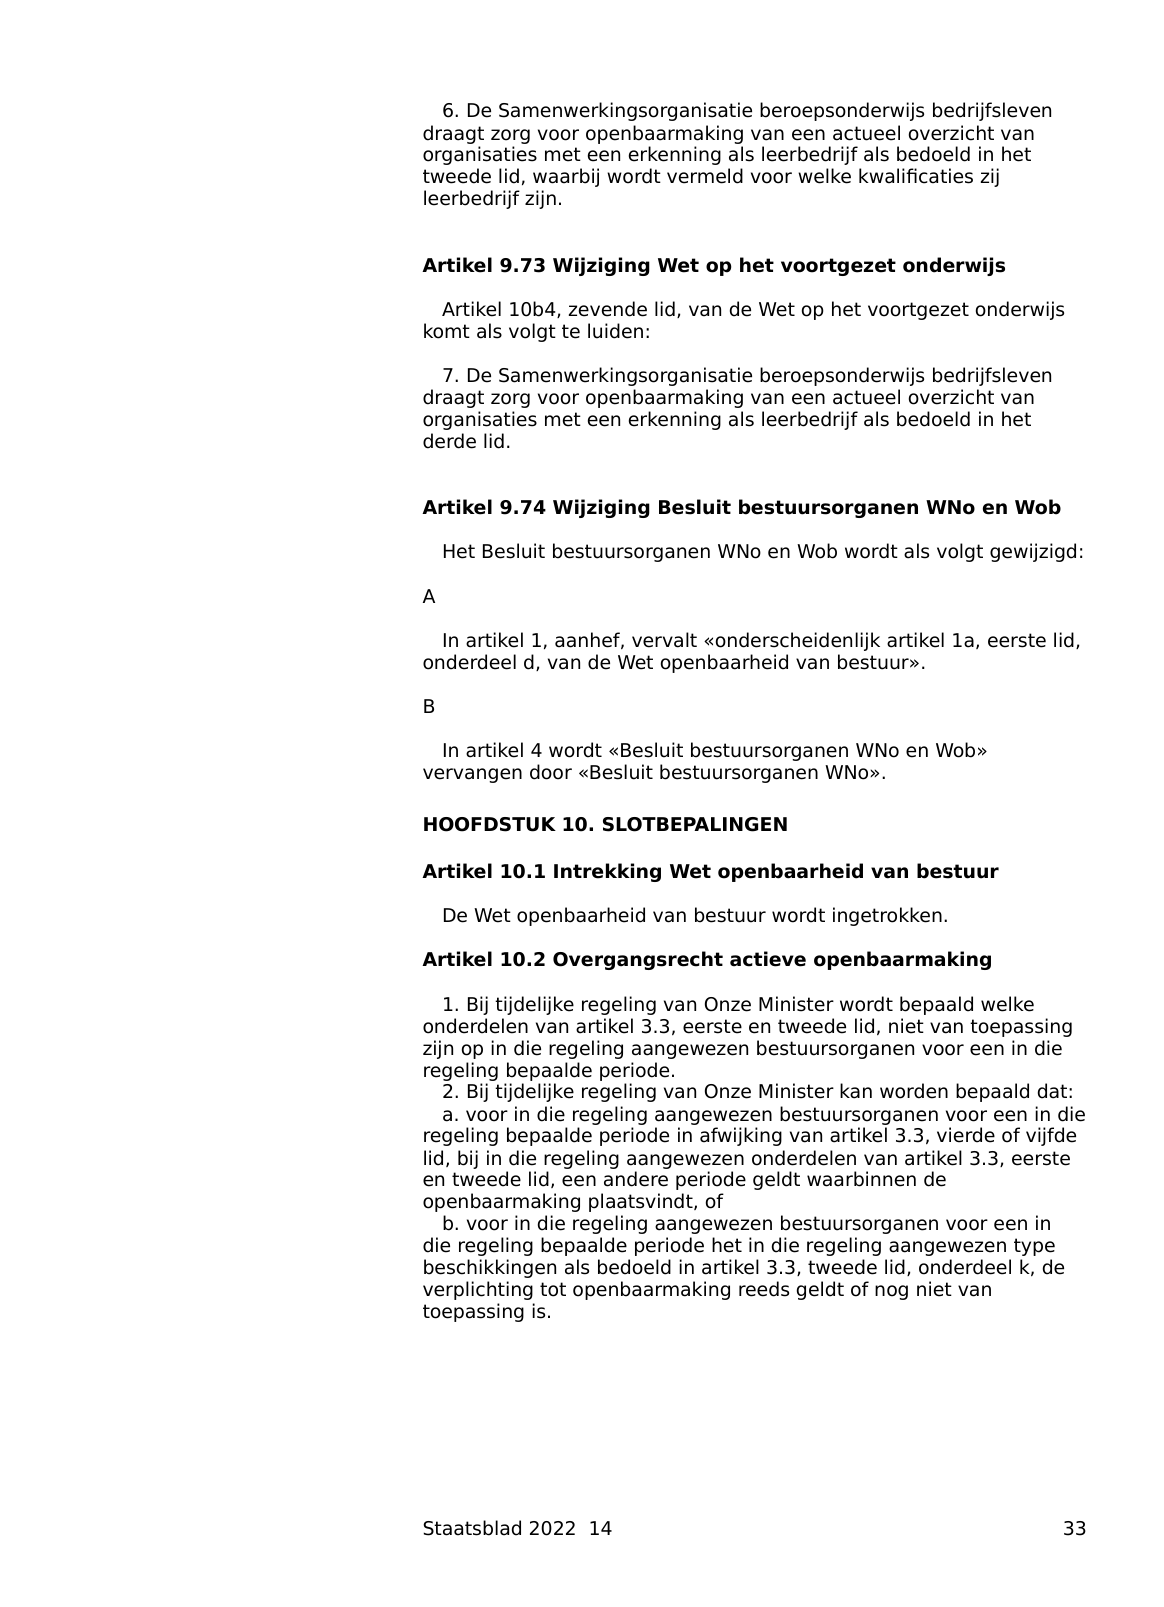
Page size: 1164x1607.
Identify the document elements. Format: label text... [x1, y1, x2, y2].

text Artikel 10b4, zevende lid, van de Wet op het voortgezet onderwijs komt als volgt te luiden: [422, 299, 1087, 343]
text Het Besluit bestuursorganen WNo en Wob wordt als volgt gewijzigd: [422, 541, 1087, 563]
text b. voor in die regeling aangewezen bestuursorganen voor een in die regeling bepaalde periode het in die regeling aangewezen type beschikkingen als bedoeld in artikel 3.3, tweede lid, onderdeel k, de verplichting tot openbaarmaking reeds geldt of nog niet van toepassing is. [422, 1213, 1087, 1323]
text In artikel 4 wordt «Besluit bestuursorganen WNo en Wob» vervangen door «Besluit bestuursorganen WNo». [422, 740, 1087, 784]
subtitle Artikel 10.1 Intrekking Wet openbaarheid van bestuur [422, 861, 1087, 883]
text De Wet openbaarheid van bestuur wordt ingetrokken. [422, 905, 1087, 927]
text A [422, 586, 1087, 608]
text 1. Bij tijdelijke regeling van Onze Minister wordt bepaald welke onderdelen van artikel 3.3, eerste en tweede lid, niet van toepassing zijn op in die regeling aangewezen bestuursorganen voor een in die regeling bepaalde periode. [422, 993, 1087, 1081]
text 6. De Samenwerkingsorganisatie beroepsonderwijs bedrijfsleven draagt zorg voor openbaarmaking van een actueel overzicht van organisaties met een erkenning als leerbedrijf als bedoeld in het tweede lid, waarbij wordt vermeld voor welke kwalificaties zij leerbedrijf zijn. [422, 100, 1087, 210]
text a. voor in die regeling aangewezen bestuursorganen voor een in die regeling bepaalde periode in afwijking van artikel 3.3, vierde of vijfde lid, bij in die regeling aangewezen onderdelen van artikel 3.3, eerste en tweede lid, een andere periode geldt waarbinnen de openbaarmaking plaatsvindt, of [422, 1103, 1087, 1213]
text B [422, 696, 1087, 718]
subtitle HOOFDSTUK 10. SLOTBEPALINGEN [422, 814, 1087, 836]
text In artikel 1, aanhef, vervalt «onderscheidenlijk artikel 1a, eerste lid, onderdeel d, van de Wet openbaarheid van bestuur». [422, 630, 1087, 674]
subtitle Artikel 10.2 Overgangsrecht actieve openbaarmaking [422, 949, 1087, 971]
text 7. De Samenwerkingsorganisatie beroepsonderwijs bedrijfsleven draagt zorg voor openbaarmaking van een actueel overzicht van organisaties met een erkenning als leerbedrijf als bedoeld in het derde lid. [422, 365, 1087, 453]
subtitle Artikel 9.74 Wijziging Besluit bestuursorganen WNo en Wob [422, 497, 1087, 519]
subtitle Artikel 9.73 Wijziging Wet op het voortgezet onderwijs [422, 255, 1087, 277]
text 2. Bij tijdelijke regeling van Onze Minister kan worden bepaald dat: [422, 1081, 1087, 1103]
